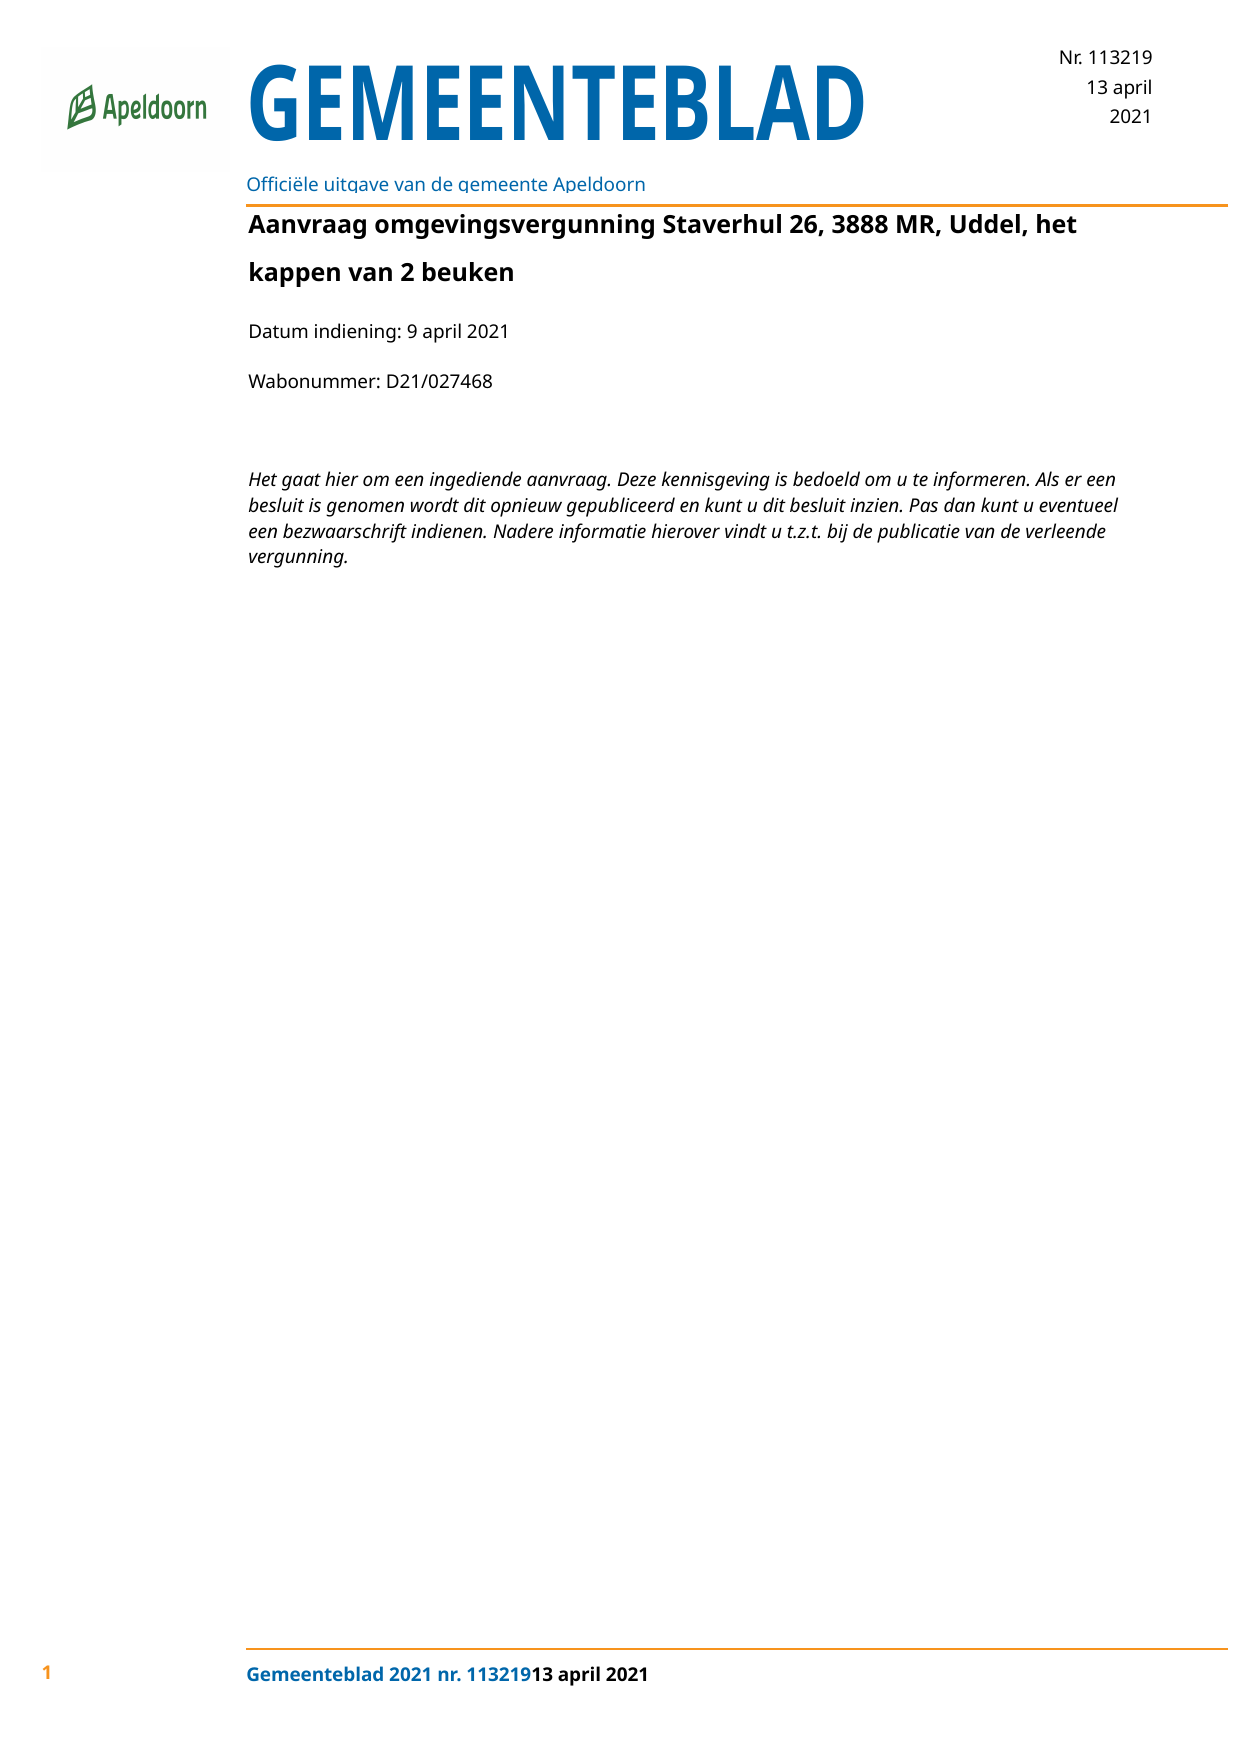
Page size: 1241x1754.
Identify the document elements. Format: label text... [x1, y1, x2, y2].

text Het gaat hier om een ingediende aanvraag. Deze kennisgeving is bedoeld om u te informeren. Als er een besluit is genomen wordt dit opnieuw gepubliceerd en kunt u dit besluit inzien. Pas dan kunt u eventueel een bezwaarschrift indienen. Nadere informatie hierover vindt u t.z.t. bij de publicatie van de verleende vergunning. [248, 467, 1152, 569]
picture [41, 47, 231, 172]
text Wabonummer: D21/027468 [248, 368, 1152, 394]
text Aanvraag omgevingsvergunning Staverhul 26, 3888 MR, Uddel, het kappen van 2 beuken [248, 207, 1152, 288]
text Datum indiening: 9 april 2021 [248, 318, 1152, 344]
